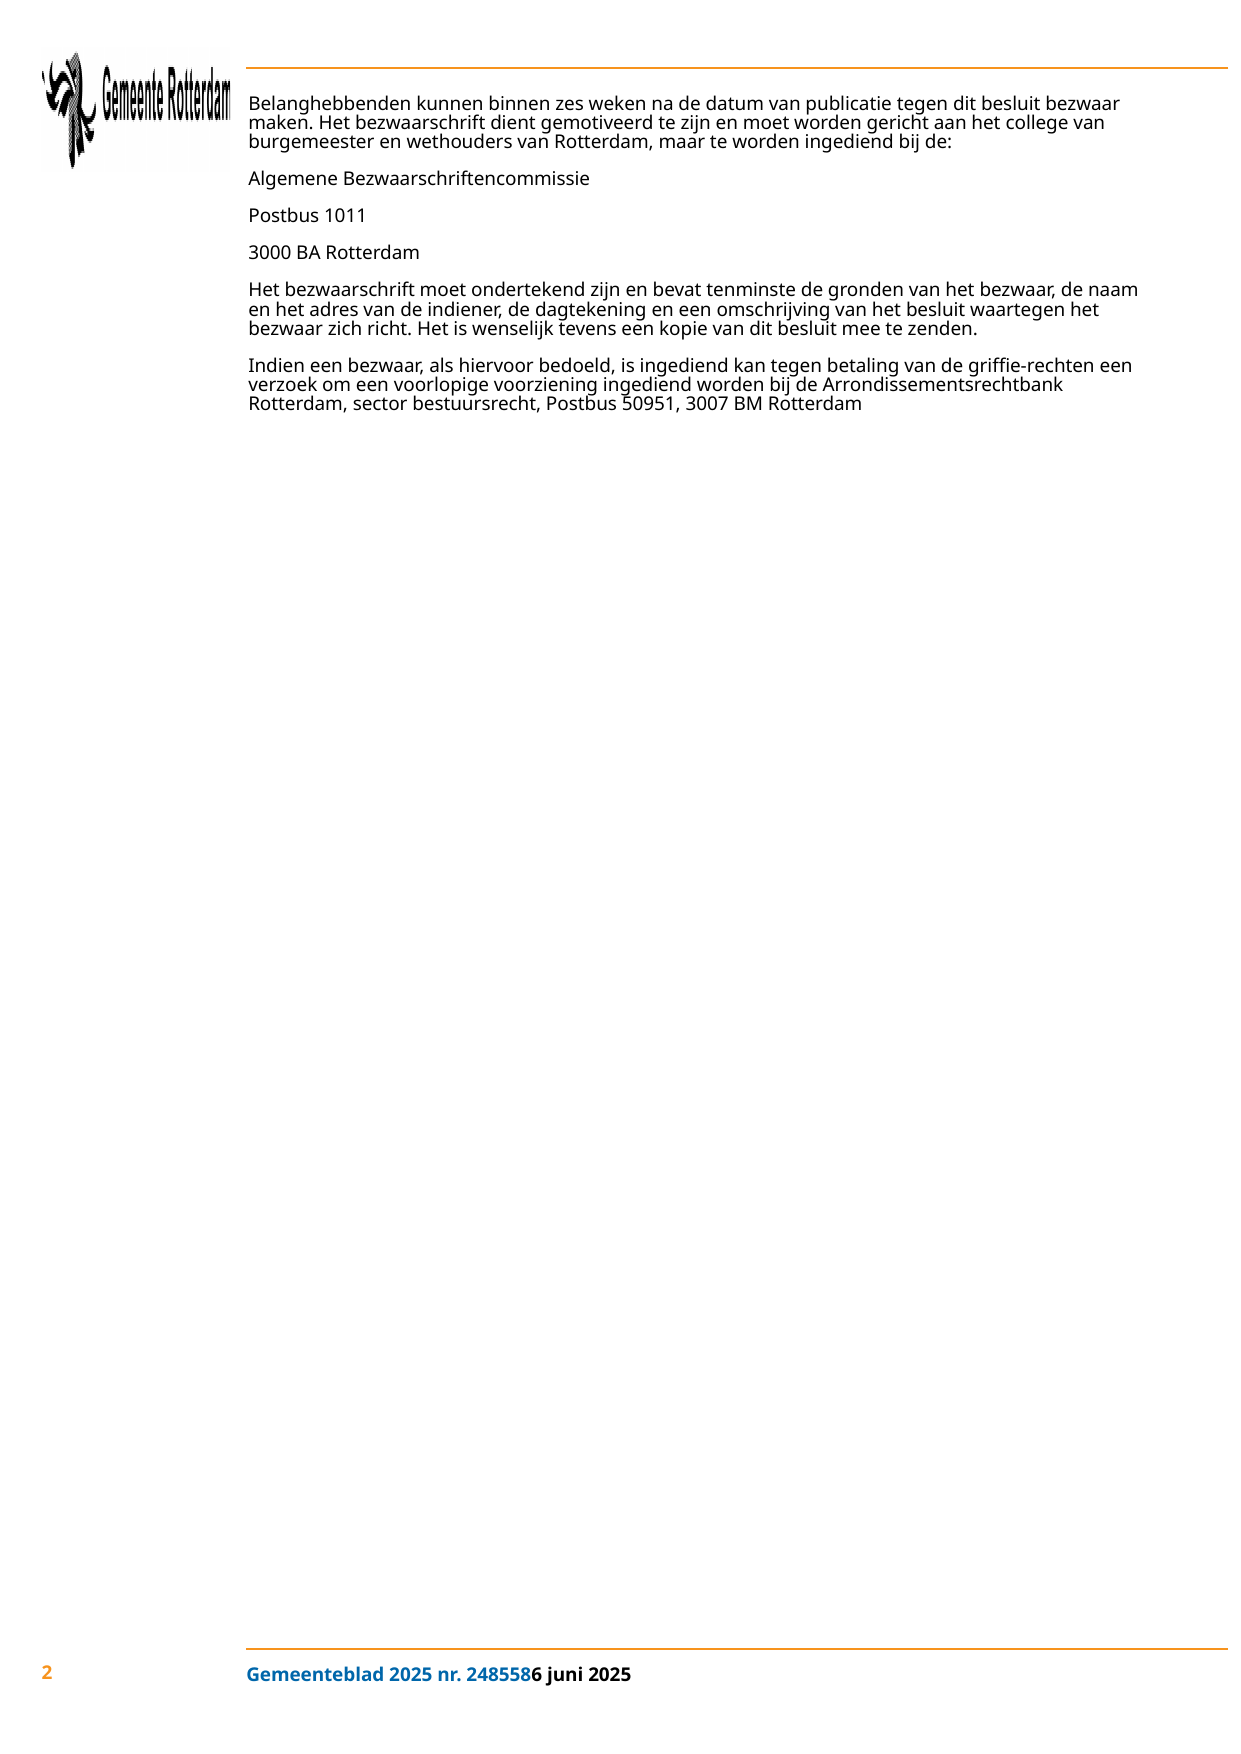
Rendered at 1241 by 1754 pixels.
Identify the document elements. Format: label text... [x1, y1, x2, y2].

text Algemene Bezwaarschriftencommissie [248, 170, 1152, 190]
text Belanghebbenden kunnen binnen zes weken na de datum van publicatie tegen dit besluit bezwaar maken. Het bezwaarschrift dient gemotiveerd te zijn en moet worden gericht aan het college van burgemeester en wethouders van Rotterdam, maar te worden ingediend bij de: [248, 95, 1152, 153]
text Het bezwaarschrift moet ondertekend zijn en bevat tenminste de gronden van het bezwaar, de naam en het adres van de indiener, de dagtekening en een omschrijving van het besluit waartegen het bezwaar zich richt. Het is wenselijk tevens een kopie van dit besluit mee te zenden. [248, 281, 1152, 339]
text 3000 BA Rotterdam [248, 244, 1152, 264]
text Indien een bezwaar, als hiervoor bedoeld, is ingediend kan tegen betaling van de griffie-rechten een verzoek om een voorlopige voorziening ingediend worden bij de Arrondissementsrechtbank Rotterdam, sector bestuursrecht, Postbus 50951, 3007 BM Rotterdam [248, 357, 1152, 415]
text Postbus 1011 [248, 207, 1152, 227]
picture [41, 47, 231, 172]
